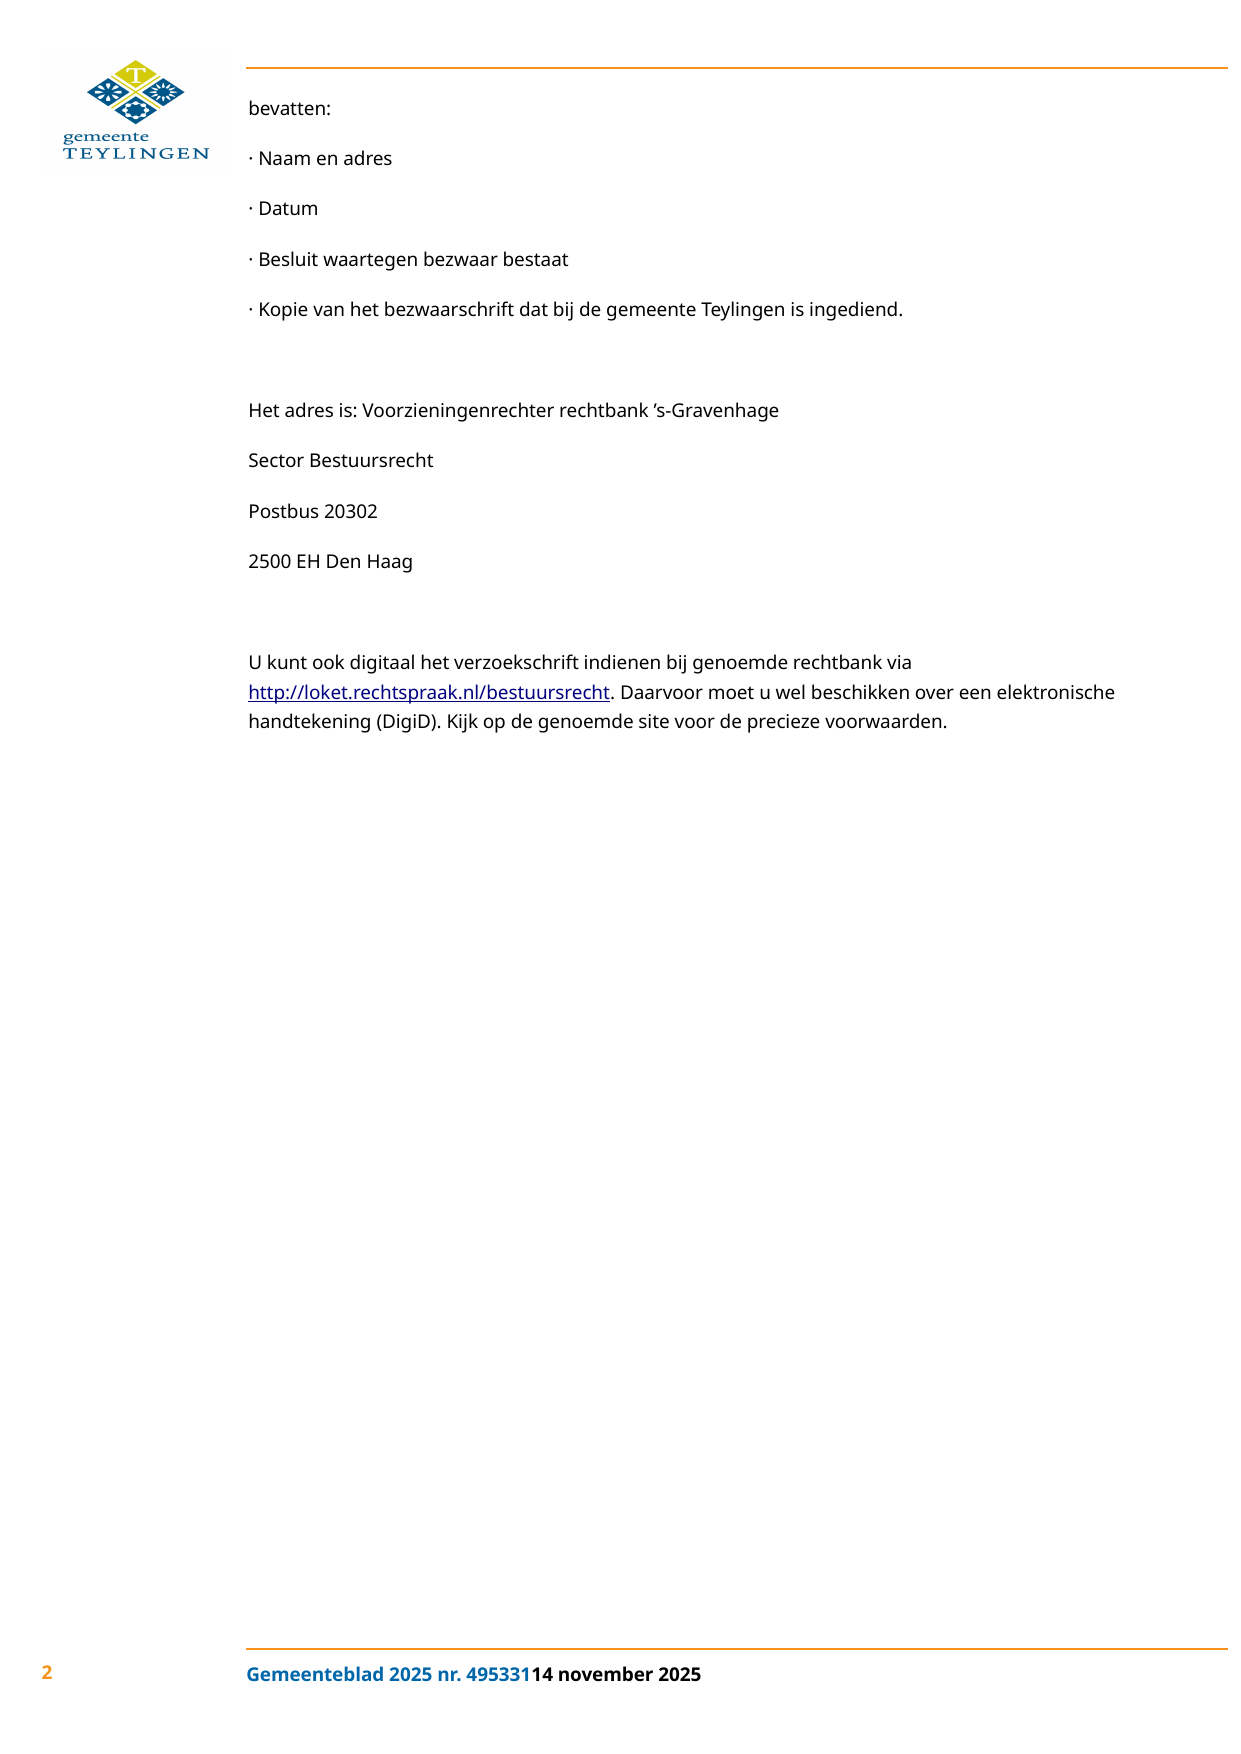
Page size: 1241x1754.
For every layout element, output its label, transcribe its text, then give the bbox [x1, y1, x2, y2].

text · Besluit waartegen bezwaar bestaat [248, 246, 1152, 272]
text U kunt ook digitaal het verzoekschrift indienen bij genoemde rechtbank via http://loket.rechtspraak.nl/bestuursrecht. Daarvoor moet u wel beschikken over een elektronische handtekening (DigiD). Kijk op de genoemde site voor de precieze voorwaarden. [248, 649, 1152, 734]
text Sector Bestuursrecht [248, 448, 1152, 473]
text · Datum [248, 196, 1152, 221]
text Het adres is: Voorzieningenrechter rechtbank ’s-Gravenhage [248, 397, 1152, 423]
text bevatten: [248, 95, 1152, 121]
picture [41, 47, 231, 172]
text Postbus 20302 [248, 498, 1152, 524]
text 2500 EH Den Haag [248, 548, 1152, 574]
text · Naam en adres [248, 145, 1152, 171]
text · Kopie van het bezwaarschrift dat bij de gemeente Teylingen is ingediend. [248, 296, 1152, 322]
